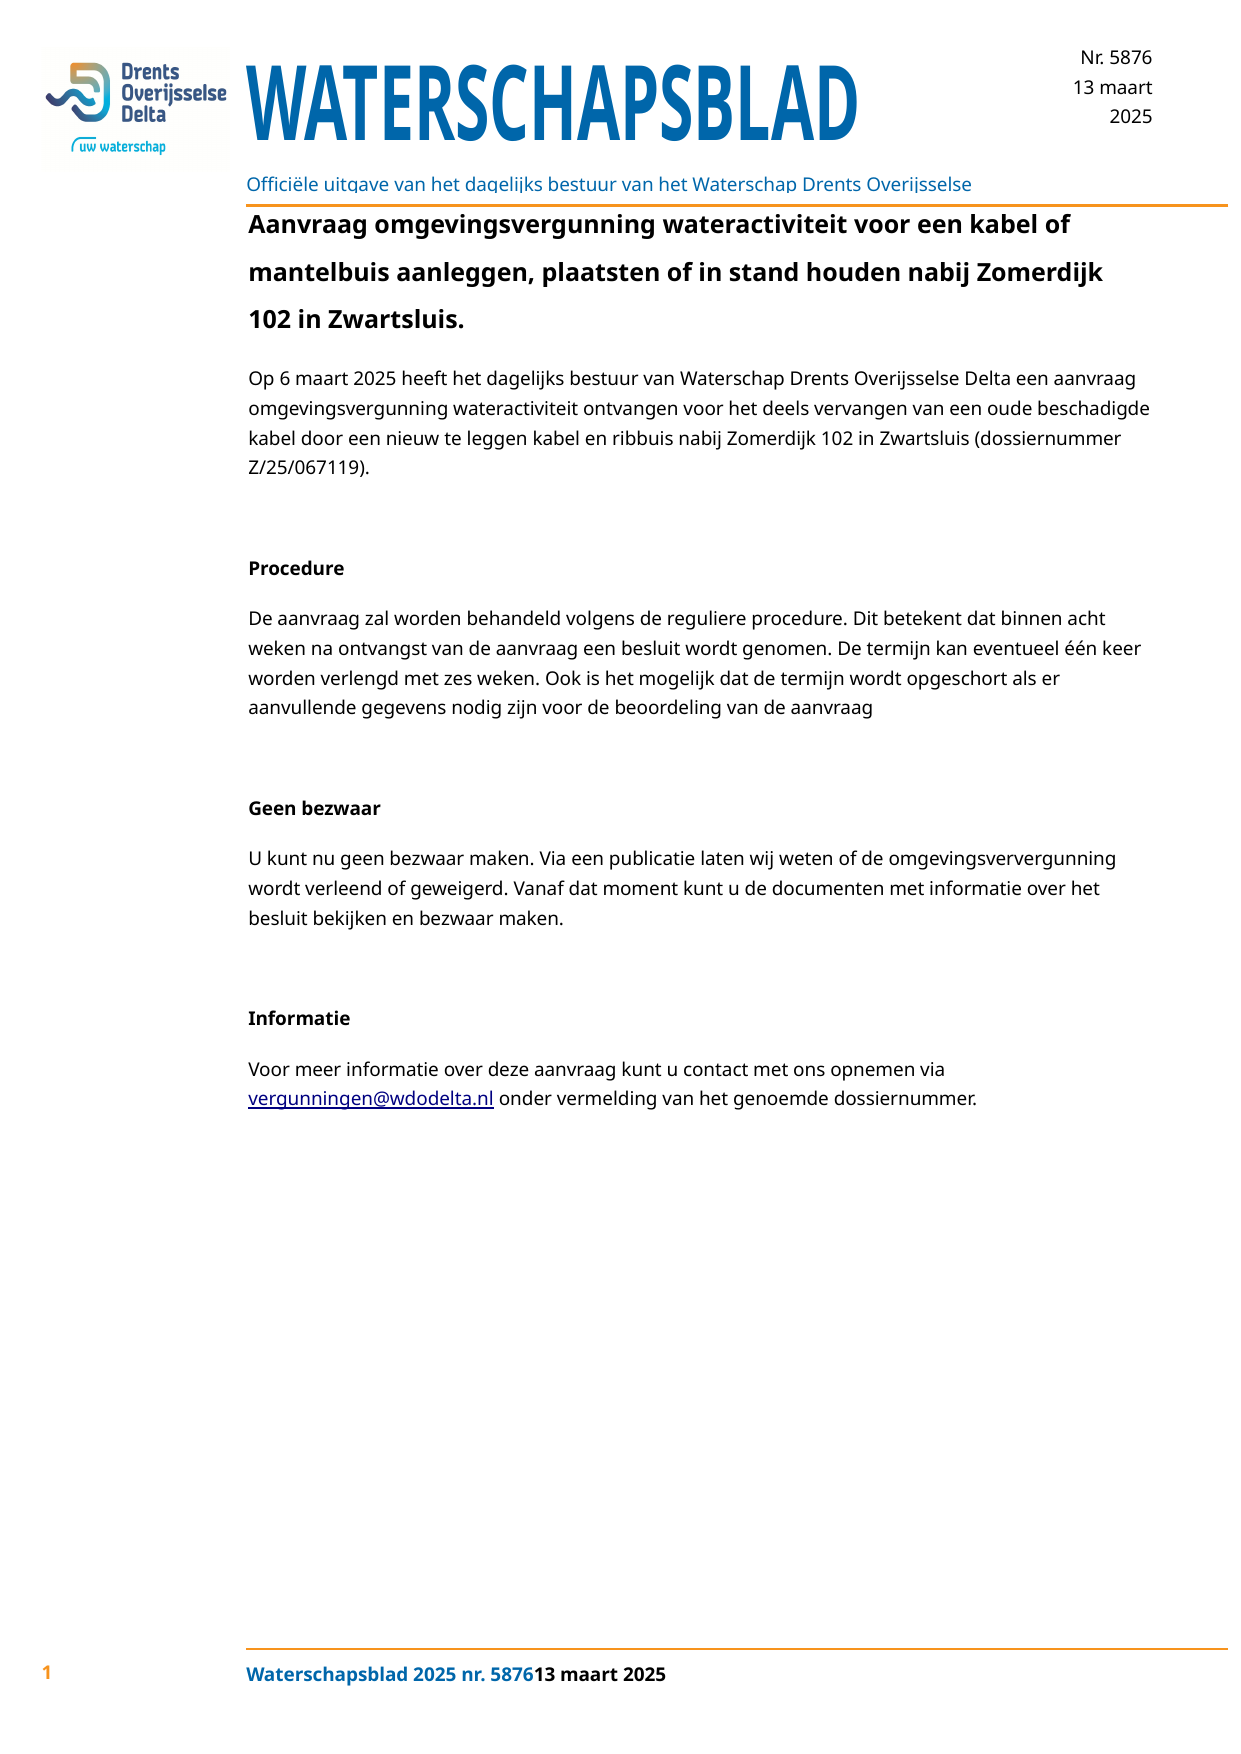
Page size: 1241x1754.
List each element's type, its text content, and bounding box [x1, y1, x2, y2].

text Op 6 maart 2025 heeft het dagelijks bestuur van Waterschap Drents Overijsselse Delta een aanvraag omgevingsvergunning wateractiviteit ontvangen voor het deels vervangen van een oude beschadigde kabel door een nieuw te leggen kabel en ribbuis nabij Zomerdijk 102 in Zwartsluis (dossiernummer Z/25/067119). [248, 366, 1152, 480]
text Voor meer informatie over deze aanvraag kunt u contact met ons opnemen via vergunningen@wdodelta.nl onder vermelding van het genoemde dossiernummer. [248, 1056, 1152, 1111]
text De aanvraag zal worden behandeld volgens de reguliere procedure. Dit betekent dat binnen acht weken na ontvangst van de aanvraag een besluit wordt genomen. De termijn kan eventueel één keer worden verlengd met zes weken. Ook is het mogelijk dat de termijn wordt opgeschort als er aanvullende gegevens nodig zijn voor de beoordeling van de aanvraag [248, 606, 1152, 720]
picture [41, 47, 231, 172]
text Informatie [248, 1006, 1152, 1031]
text Procedure [248, 555, 1152, 581]
text U kunt nu geen bezwaar maken. Via een publicatie laten wij weten of de omgevingsververgunning wordt verleend of geweigerd. Vanaf dat moment kunt u de documenten met informatie over het besluit bekijken en bezwaar maken. [248, 846, 1152, 930]
text Geen bezwaar [248, 795, 1152, 821]
text Aanvraag omgevingsvergunning wateractiviteit voor een kabel of mantelbuis aanleggen, plaatsten of in stand houden nabij Zomerdijk 102 in Zwartsluis. [248, 207, 1152, 336]
